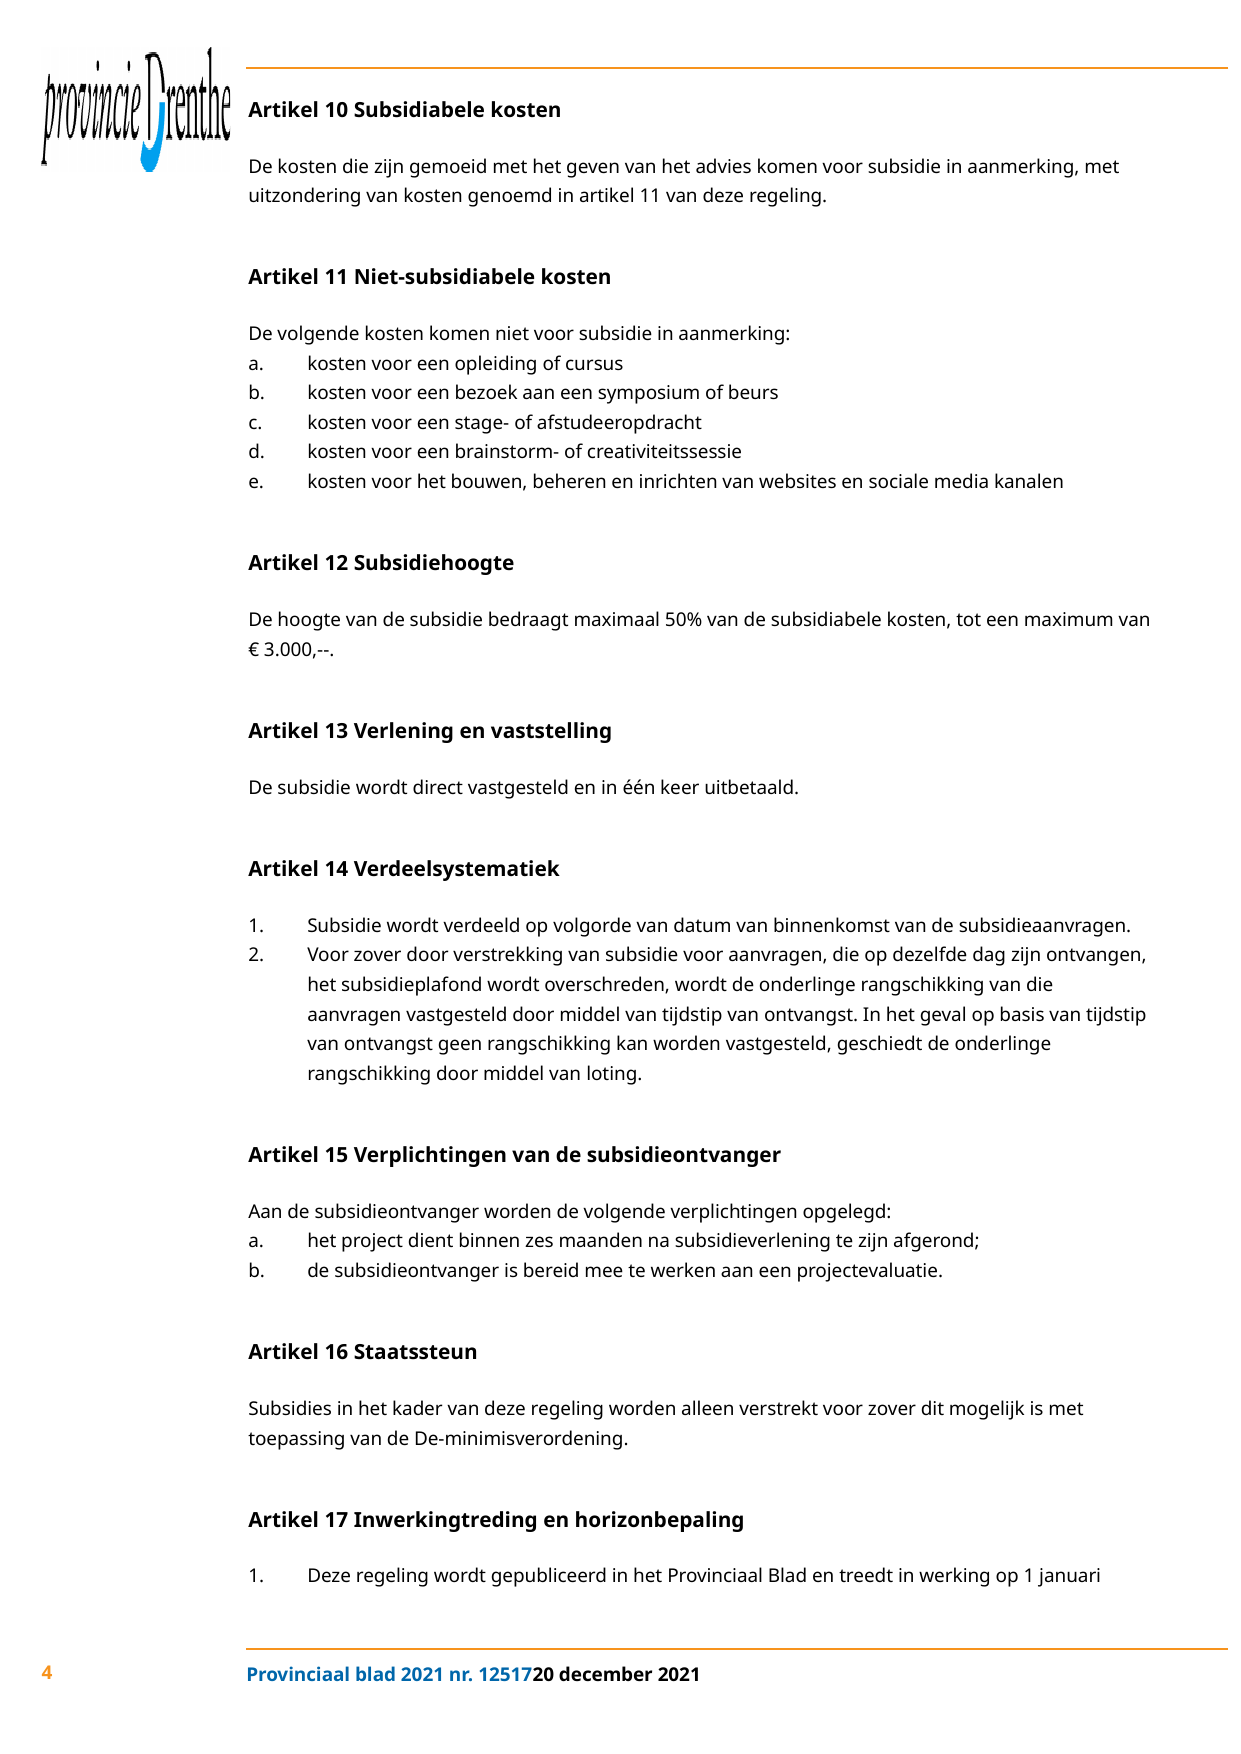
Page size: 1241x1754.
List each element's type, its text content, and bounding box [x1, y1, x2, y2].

text De subsidie wordt direct vastgesteld en in één keer uitbetaald. [248, 774, 1152, 800]
text Aan de subsidieontvanger worden de volgende verplichtingen opgelegd: [248, 1198, 1152, 1224]
text De hoogte van de subsidie bedraagt maximaal 50% van de subsidiabele kosten, tot een maximum van € 3.000,--. [248, 606, 1152, 662]
list kosten voor een stage- of afstudeeropdracht [248, 409, 1152, 435]
text Artikel 13 Verlening en vaststelling [248, 716, 1152, 744]
text Artikel 14 Verdeelsystematiek [248, 854, 1152, 882]
text Artikel 17 Inwerkingtreding en horizonbepaling [248, 1505, 1152, 1533]
text De volgende kosten komen niet voor subsidie in aanmerking: [248, 320, 1152, 346]
text Artikel 10 Subsidiabele kosten [248, 95, 1152, 123]
list kosten voor een opleiding of cursus [248, 350, 1152, 376]
list Subsidie wordt verdeeld op volgorde van datum van binnenkomst van de subsidieaanvragen. [248, 912, 1152, 938]
list Voor zover door verstrekking van subsidie voor aanvragen, die op dezelfde dag zijn ontvangen, het subsidieplafond wordt overschreden, wordt de onderlinge rangschikking van die aanvragen vastgesteld door middel van tijdstip van ontvangst. In het geval op basis van tijdstip van ontvangst geen rangschikking kan worden vastgesteld, geschiedt de onderlinge rangschikking door middel van loting. [248, 942, 1152, 1086]
text Artikel 12 Subsidiehoogte [248, 548, 1152, 577]
list de subsidieontvanger is bereid mee te werken aan een projectevaluatie. [248, 1257, 1152, 1283]
list kosten voor een bezoek aan een symposium of beurs [248, 379, 1152, 405]
text Artikel 11 Niet-subsidiabele kosten [248, 262, 1152, 291]
list het project dient binnen zes maanden na subsidieverlening te zijn afgerond; [248, 1227, 1152, 1253]
text Artikel 16 Staatssteun [248, 1337, 1152, 1366]
list kosten voor het bouwen, beheren en inrichten van websites en sociale media kanalen [248, 468, 1152, 494]
list Deze regeling wordt gepubliceerd in het Provinciaal Blad en treedt in werking op 1 januari [248, 1563, 1152, 1588]
picture [41, 47, 231, 172]
text Artikel 15 Verplichtingen van de subsidieontvanger [248, 1140, 1152, 1168]
list kosten voor een brainstorm- of creativiteitssessie [248, 439, 1152, 464]
text Subsidies in het kader van deze regeling worden alleen verstrekt voor zover dit mogelijk is met toepassing van de De-minimisverordening. [248, 1395, 1152, 1450]
text De kosten die zijn gemoeid met het geven van het advies komen voor subsidie in aanmerking, met uitzondering van kosten genoemd in artikel 11 van deze regeling. [248, 153, 1152, 208]
